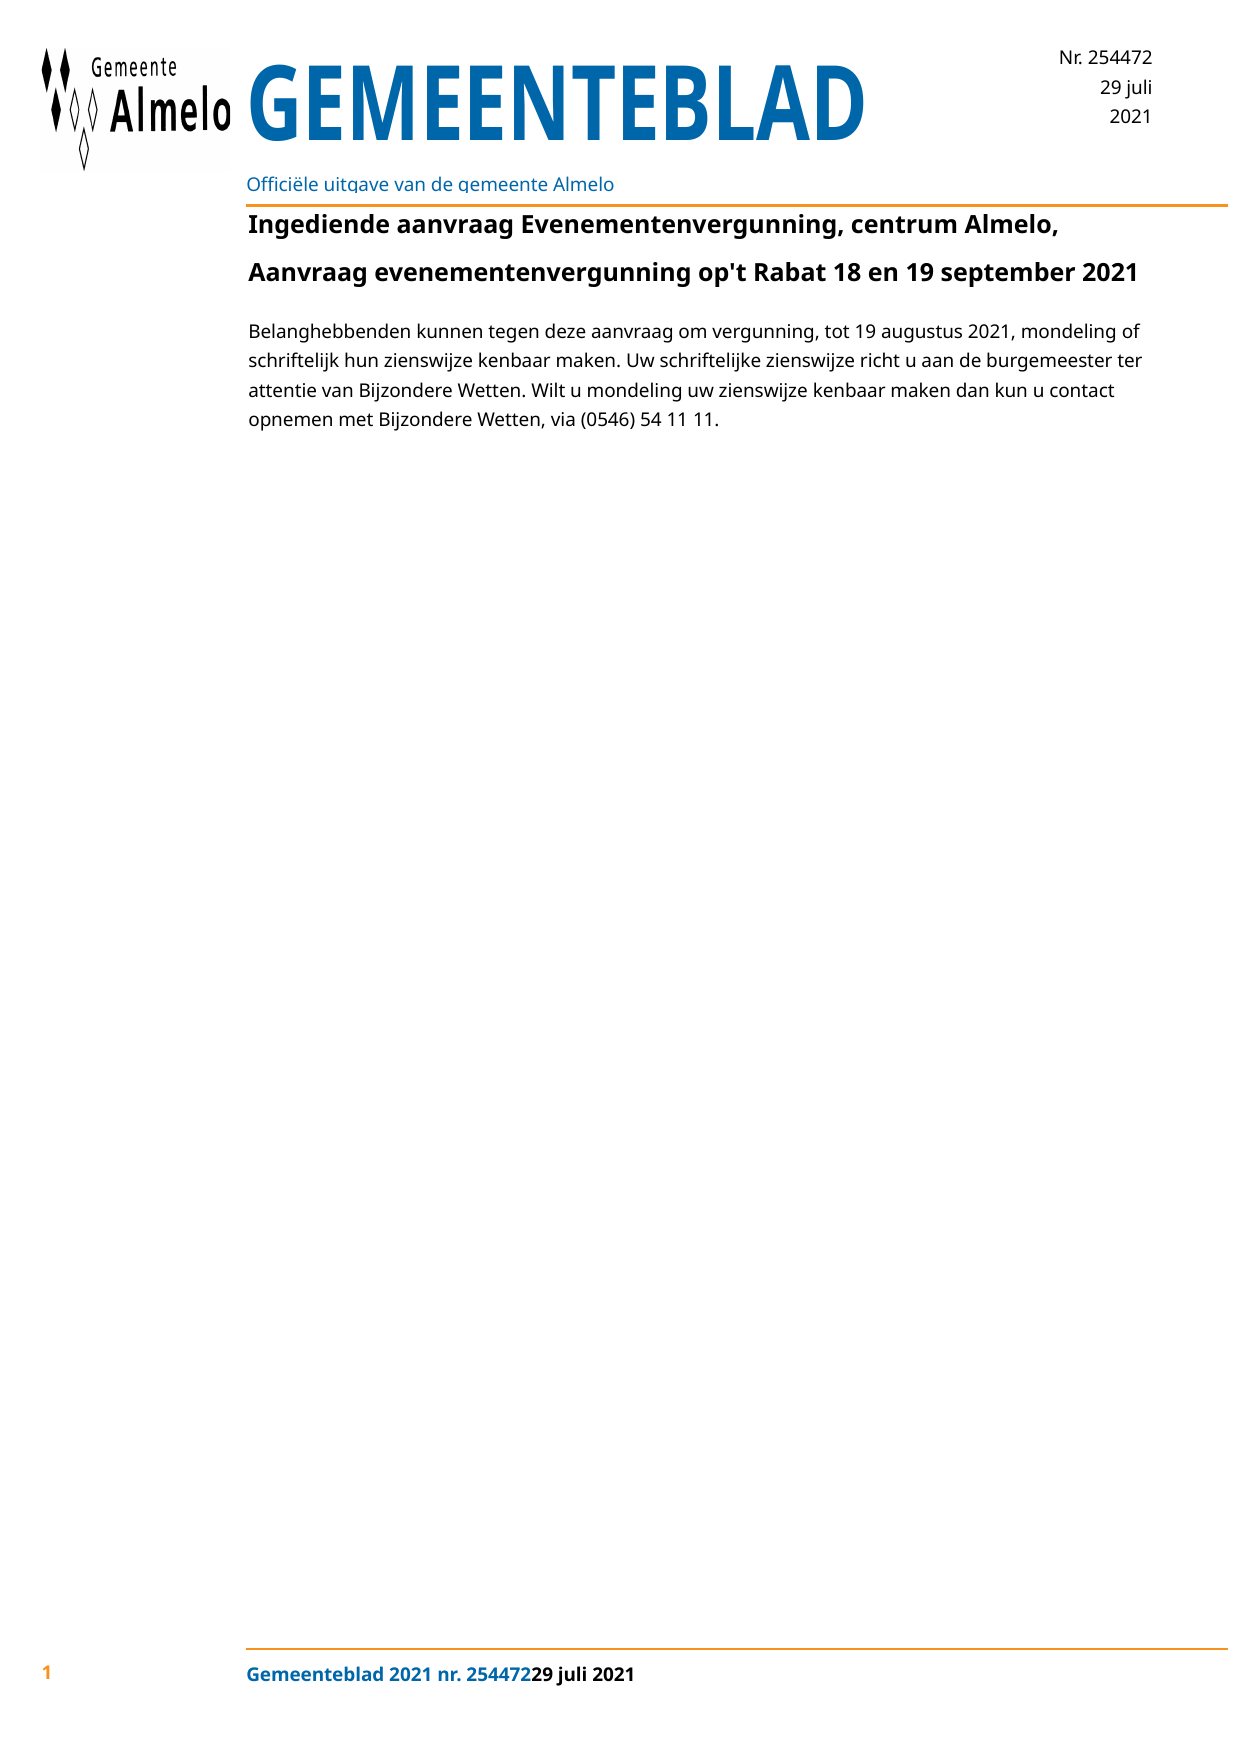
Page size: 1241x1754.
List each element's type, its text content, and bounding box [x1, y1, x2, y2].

text Ingediende aanvraag Evenementenvergunning, centrum Almelo, Aanvraag evenementenvergunning op't Rabat 18 en 19 september 2021 [248, 207, 1152, 288]
picture [41, 47, 231, 172]
text Belanghebbenden kunnen tegen deze aanvraag om vergunning, tot 19 augustus 2021, mondeling of schriftelijk hun zienswijze kenbaar maken. Uw schriftelijke zienswijze richt u aan de burgemeester ter attentie van Bijzondere Wetten. Wilt u mondeling uw zienswijze kenbaar maken dan kun u contact opnemen met Bijzondere Wetten, via (0546) 54 11 11. [248, 318, 1152, 432]
